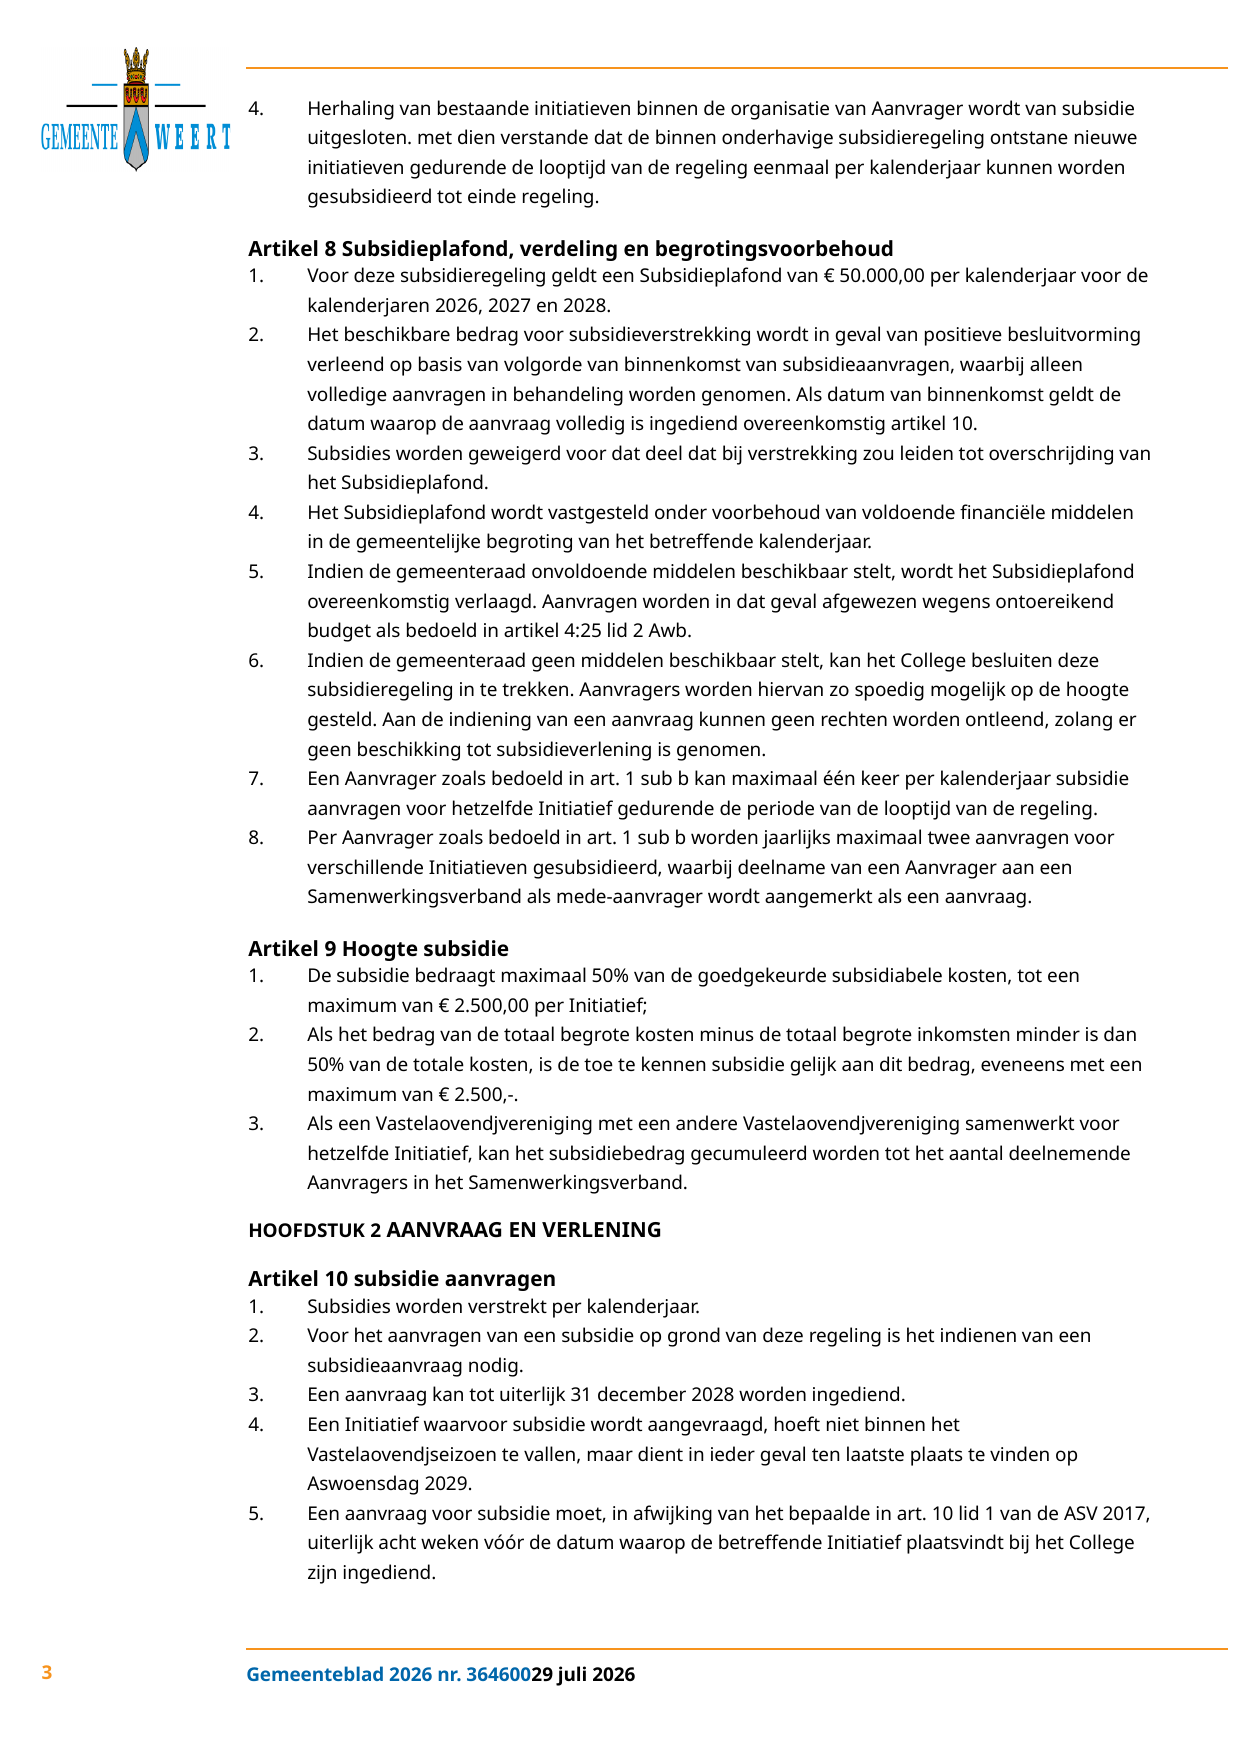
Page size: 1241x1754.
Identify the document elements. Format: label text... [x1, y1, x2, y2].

list Voor het aanvragen van een subsidie op grond van deze regeling is het indienen van een subsidieaanvraag nodig. [248, 1322, 1152, 1378]
list Herhaling van bestaande initiatieven binnen de organisatie van Aanvrager wordt van subsidie uitgesloten. met dien verstande dat de binnen onderhavige subsidieregeling ontstane nieuwe initiatieven gedurende de looptijd van de regeling eenmaal per kalenderjaar kunnen worden gesubsidieerd tot einde regeling. [248, 95, 1152, 209]
list Een Initiatief waarvoor subsidie wordt aangevraagd, hoeft niet binnen het Vastelaovendjseizoen te vallen, maar dient in ieder geval ten laatste plaats te vinden op Aswoensdag 2029. [248, 1411, 1152, 1496]
picture [41, 47, 231, 172]
text HOOFDSTUK 2 AANVRAAG EN VERLENING [248, 1215, 1152, 1244]
list Het Subsidieplafond wordt vastgesteld onder voorbehoud van voldoende financiële middelen in de gemeentelijke begroting van het betreffende kalenderjaar. [248, 499, 1152, 554]
list Een aanvraag kan tot uiterlijk 31 december 2028 worden ingediend. [248, 1382, 1152, 1407]
list Het beschikbare bedrag voor subsidieverstrekking wordt in geval van positieve besluitvorming verleend op basis van volgorde van binnenkomst van subsidieaanvragen, waarbij alleen volledige aanvragen in behandeling worden genomen. Als datum van binnenkomst geldt de datum waarop de aanvraag volledig is ingediend overeenkomstig artikel 10. [248, 322, 1152, 436]
list De subsidie bedraagt maximaal 50% van de goedgekeurde subsidiabele kosten, tot een maximum van € 2.500,00 per Initiatief; [248, 962, 1152, 1018]
text Artikel 9 Hoogte subsidie [248, 934, 1152, 962]
list Een aanvraag voor subsidie moet, in afwijking van het bepaalde in art. 10 lid 1 van de ASV 2017, uiterlijk acht weken vóór de datum waarop de betreffende Initiatief plaatsvindt bij het College zijn ingediend. [248, 1500, 1152, 1585]
list Subsidies worden verstrekt per kalenderjaar. [248, 1293, 1152, 1319]
list Subsidies worden geweigerd voor dat deel dat bij verstrekking zou leiden tot overschrijding van het Subsidieplafond. [248, 440, 1152, 495]
list Een Aanvrager zoals bedoeld in art. 1 sub b kan maximaal één keer per kalenderjaar subsidie aanvragen voor hetzelfde Initiatief gedurende de periode van de looptijd van de regeling. [248, 765, 1152, 821]
list Indien de gemeenteraad onvoldoende middelen beschikbaar stelt, wordt het Subsidieplafond overeenkomstig verlaagd. Aanvragen worden in dat geval afgewezen wegens ontoereikend budget als bedoeld in artikel 4:25 lid 2 Awb. [248, 558, 1152, 643]
list Indien de gemeenteraad geen middelen beschikbaar stelt, kan het College besluiten deze subsidieregeling in te trekken. Aanvragers worden hiervan zo spoedig mogelijk op de hoogte gesteld. Aan de indiening van een aanvraag kunnen geen rechten worden ontleend, zolang er geen beschikking tot subsidieverlening is genomen. [248, 647, 1152, 761]
text Artikel 8 Subsidieplafond, verdeling en begrotingsvoorbehoud [248, 234, 1152, 262]
list Als het bedrag van de totaal begrote kosten minus de totaal begrote inkomsten minder is dan 50% van de totale kosten, is de toe te kennen subsidie gelijk aan dit bedrag, eveneens met een maximum van € 2.500,-. [248, 1022, 1152, 1107]
text Artikel 10 subsidie aanvragen [248, 1264, 1152, 1293]
list Als een Vastelaovendjvereniging met een andere Vastelaovendjvereniging samenwerkt voor hetzelfde Initiatief, kan het subsidiebedrag gecumuleerd worden tot het aantal deelnemende Aanvragers in het Samenwerkingsverband. [248, 1110, 1152, 1195]
list Voor deze subsidieregeling geldt een Subsidieplafond van € 50.000,00 per kalenderjaar voor de kalenderjaren 2026, 2027 en 2028. [248, 262, 1152, 318]
list Per Aanvrager zoals bedoeld in art. 1 sub b worden jaarlijks maximaal twee aanvragen voor verschillende Initiatieven gesubsidieerd, waarbij deelname van een Aanvrager aan een Samenwerkingsverband als mede-aanvrager wordt aangemerkt als een aanvraag. [248, 824, 1152, 909]
